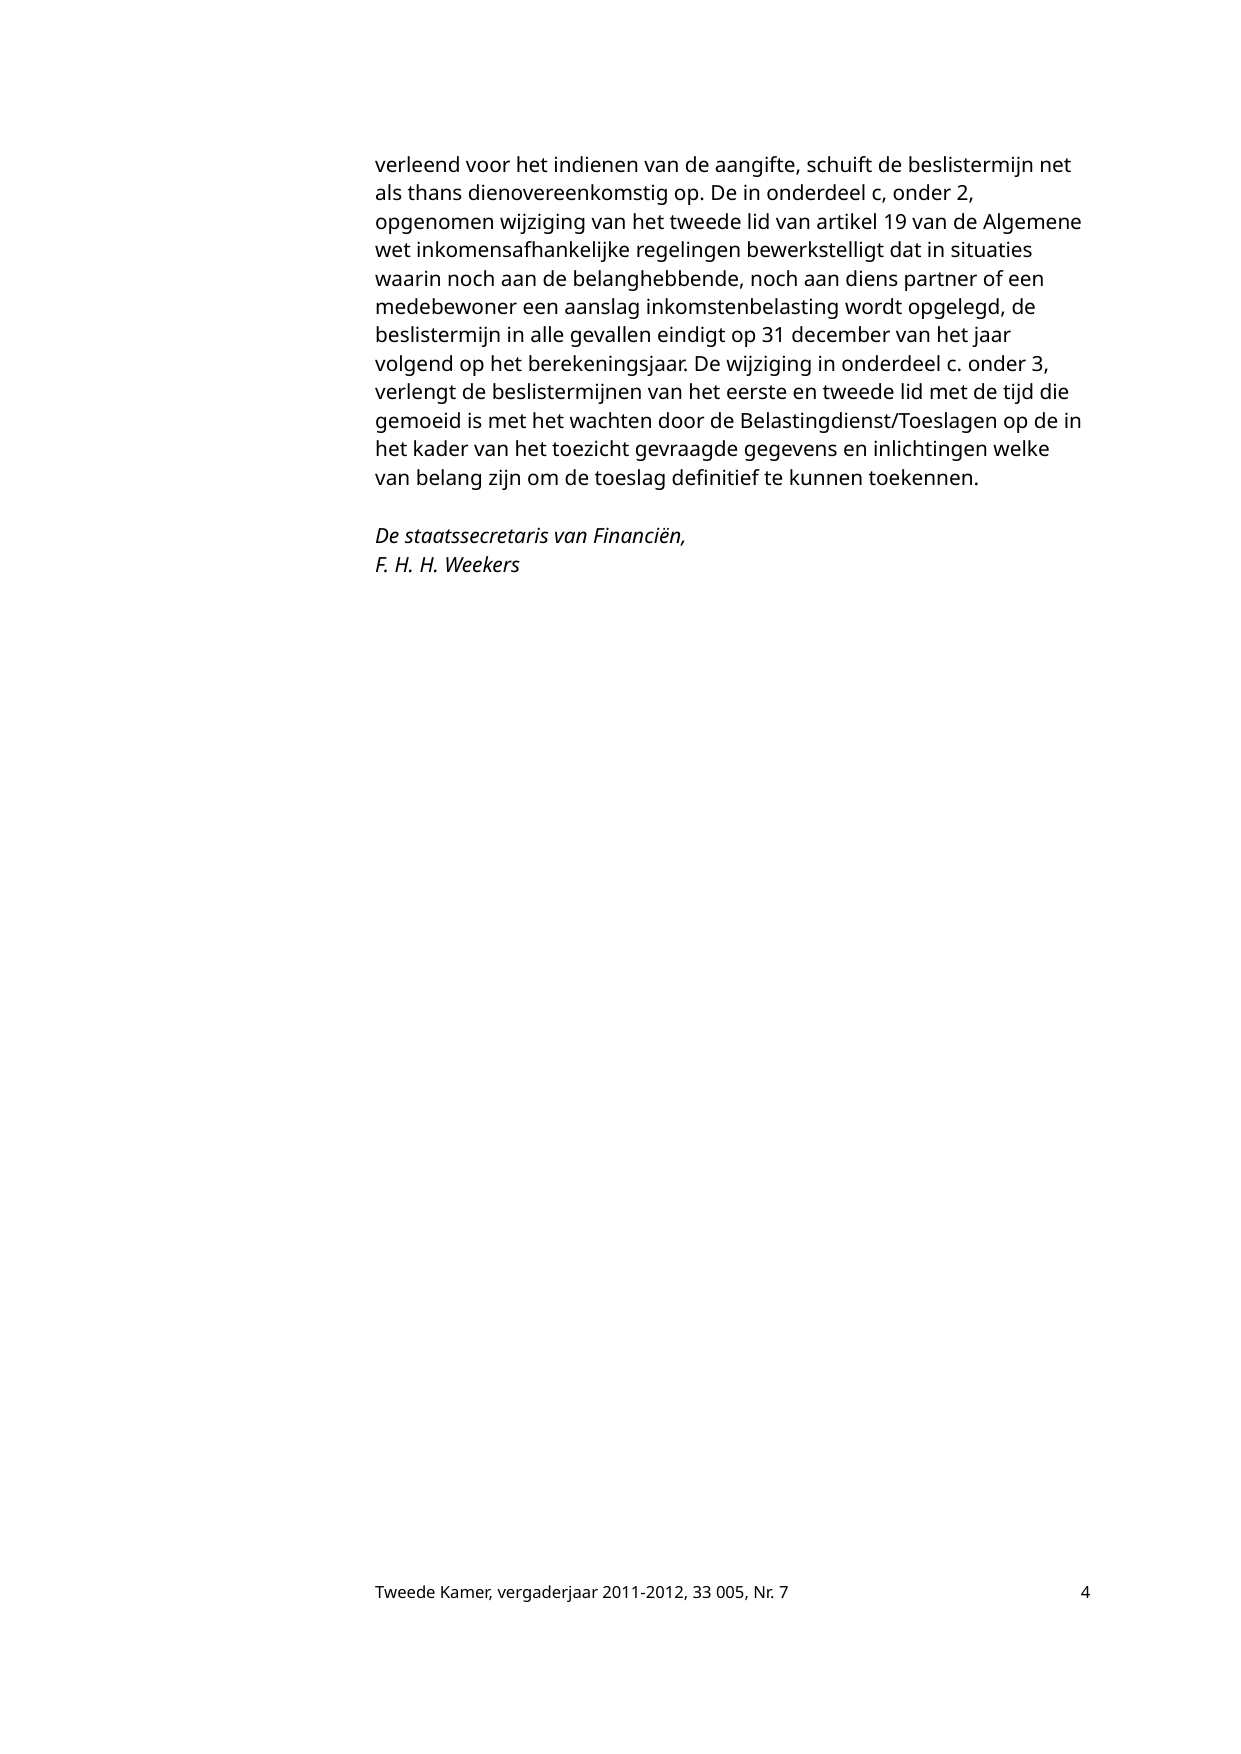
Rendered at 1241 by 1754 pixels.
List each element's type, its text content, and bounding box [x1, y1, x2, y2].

text F. H. H. Weekers [375, 550, 1090, 578]
text De staatssecretaris van Financiën, [375, 521, 1090, 550]
text verleend voor het indienen van de aangifte, schuift de beslistermijn net als thans dienovereenkomstig op. De in onderdeel c, onder 2, opgenomen wijziging van het tweede lid van artikel 19 van de Algemene wet inkomensafhankelijke regelingen bewerkstelligt dat in situaties waarin noch aan de belanghebbende, noch aan diens partner of een medebewoner een aanslag inkomstenbelasting wordt opgelegd, de beslistermijn in alle gevallen eindigt op 31 december van het jaar volgend op het berekeningsjaar. De wijziging in onderdeel c. onder 3, verlengt de beslistermijnen van het eerste en tweede lid met de tijd die gemoeid is met het wachten door de Belastingdienst/Toeslagen op de in het kader van het toezicht gevraagde gegevens en inlichtingen welke van belang zijn om de toeslag definitief te kunnen toekennen. [375, 150, 1090, 491]
